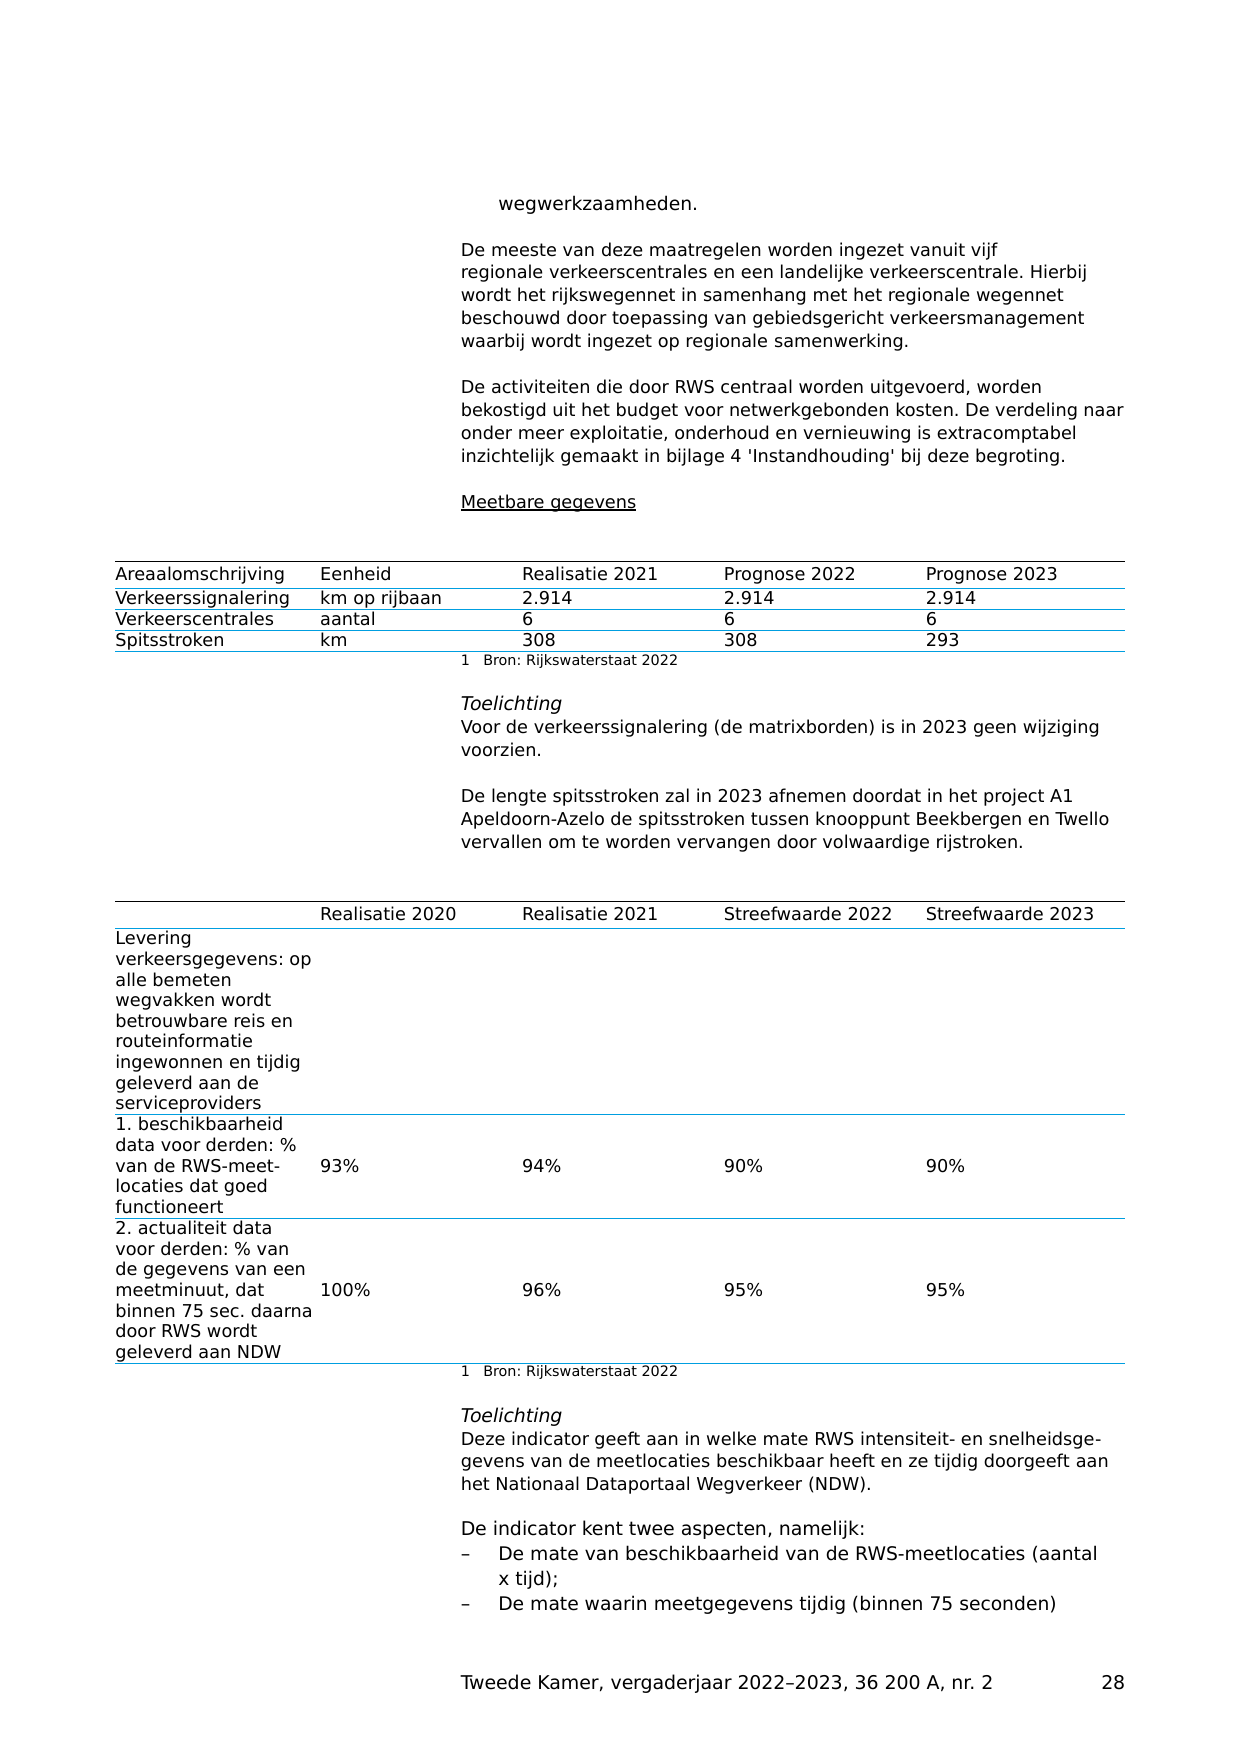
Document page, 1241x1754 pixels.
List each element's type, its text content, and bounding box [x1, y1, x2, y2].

table_cell 95% [923, 1219, 1125, 1362]
table_cell 6 [721, 610, 923, 630]
table_header Tabel 20 Indicator exploitatie1 [115, 876, 1125, 901]
table_cell [519, 929, 721, 1114]
table_cell 6 [519, 610, 721, 630]
text Toelichting [461, 693, 1125, 715]
text Meetbare gegevens [461, 490, 1125, 513]
table_cell 2.914 [519, 589, 721, 609]
table_cell [923, 929, 1125, 1114]
table_cell Realisatie 2021 [519, 562, 721, 588]
text De meeste van deze maatregelen worden ingezet vanuit vijf regionale verkeerscentrales en een landelijke verkeerscentrale. Hierbij wordt het rijkswegennet in samenhang met het regionale wegennet beschouwd door toepassing van gebiedsgericht verkeersmanagement waarbij wordt ingezet op regionale samenwerking. [461, 238, 1125, 352]
text Deze indicator geeft aan in welke mate RWS intensiteit- en snelheidsge­gevens van de meetlocaties beschikbaar heeft en ze tijdig doorgeeft aan het Nationaal Dataportaal Wegverkeer (NDW). [461, 1427, 1125, 1495]
table_cell Streefwaarde 2022 [721, 902, 923, 928]
table_cell 1. beschikbaarheid data voor derden: % van de RWS-meet­locaties dat goed functioneert [115, 1115, 317, 1217]
table_cell Levering verkeersgegevens: op alle bemeten wegvakken wordt betrouw­bare reis en routeinformatie ingewonnen en tijdig geleverd aan de serviceproviders [115, 929, 317, 1114]
table_cell 90% [721, 1115, 923, 1217]
table_cell Streefwaarde 2023 [923, 902, 1125, 928]
table_cell Prognose 2023 [923, 562, 1125, 588]
table_cell 308 [519, 631, 721, 651]
table_cell 94% [519, 1115, 721, 1217]
table_cell Spitsstroken [115, 631, 317, 651]
text Voor de verkeerssignalering (de matrixborden) is in 2023 geen wijziging voorzien. [461, 715, 1125, 761]
table_cell km op rijbaan [317, 589, 519, 609]
table_cell 95% [721, 1219, 923, 1362]
table_cell 2. actualiteit data voor derden: % van de gege­vens van een meet­­minuut, dat binnen 75 sec. daarna door RWS wordt geleverd aan NDW [115, 1219, 317, 1362]
list Bron: Rijkswaterstaat 2022 [461, 652, 1125, 668]
list De mate waarin meetgegevens tijdig (binnen 75 seconden) [461, 1590, 1125, 1615]
table_cell aantal [317, 610, 519, 630]
list Bron: Rijkswaterstaat 2022 [461, 1364, 1125, 1380]
table_cell km [317, 631, 519, 651]
table_cell Areaalomschrijving [115, 562, 317, 588]
list wegwerkzaamheden. [461, 191, 1125, 216]
table_cell 90% [923, 1115, 1125, 1217]
text Toelichting [461, 1405, 1125, 1427]
table_cell Verkeerscentrales [115, 610, 317, 630]
table_cell 308 [721, 631, 923, 651]
table_cell Verkeerssignalering [115, 589, 317, 609]
table_cell Eenheid [317, 562, 519, 588]
table_cell 6 [923, 610, 1125, 630]
table_cell 93% [317, 1115, 519, 1217]
table_cell [721, 929, 923, 1114]
table_cell [115, 902, 317, 928]
table_cell 96% [519, 1219, 721, 1362]
table_cell 100% [317, 1219, 519, 1362]
table_cell Prognose 2022 [721, 562, 923, 588]
list De mate van beschikbaarheid van de RWS-meetlocaties (aantal x tijd); [461, 1540, 1125, 1590]
text De activiteiten die door RWS centraal worden uitgevoerd, worden bekostigd uit het budget voor netwerkgebonden kosten. De verdeling naar onder meer exploitatie, onderhoud en vernieuwing is extracomptabel inzichtelijk gemaakt in bijlage 4 'Instandhouding' bij deze begroting. [461, 375, 1125, 467]
table_cell Realisatie 2021 [519, 902, 721, 928]
table_cell Realisatie 2020 [317, 902, 519, 928]
table_cell 2.914 [721, 589, 923, 609]
table_cell 2.914 [923, 589, 1125, 609]
table_cell 293 [923, 631, 1125, 651]
text De lengte spitsstroken zal in 2023 afnemen doordat in het project A1 Apeldoorn-Azelo de spitsstroken tussen knooppunt Beekbergen en Twello vervallen om te worden vervangen door volwaardige rijstroken. [461, 784, 1125, 853]
table_header Tabel 19 Specificatie bedieningsareaal m.b.t. exploitatie1 [115, 536, 1125, 561]
text De indicator kent twee aspecten, namelijk: [461, 1518, 1125, 1540]
table_cell [317, 929, 519, 1114]
